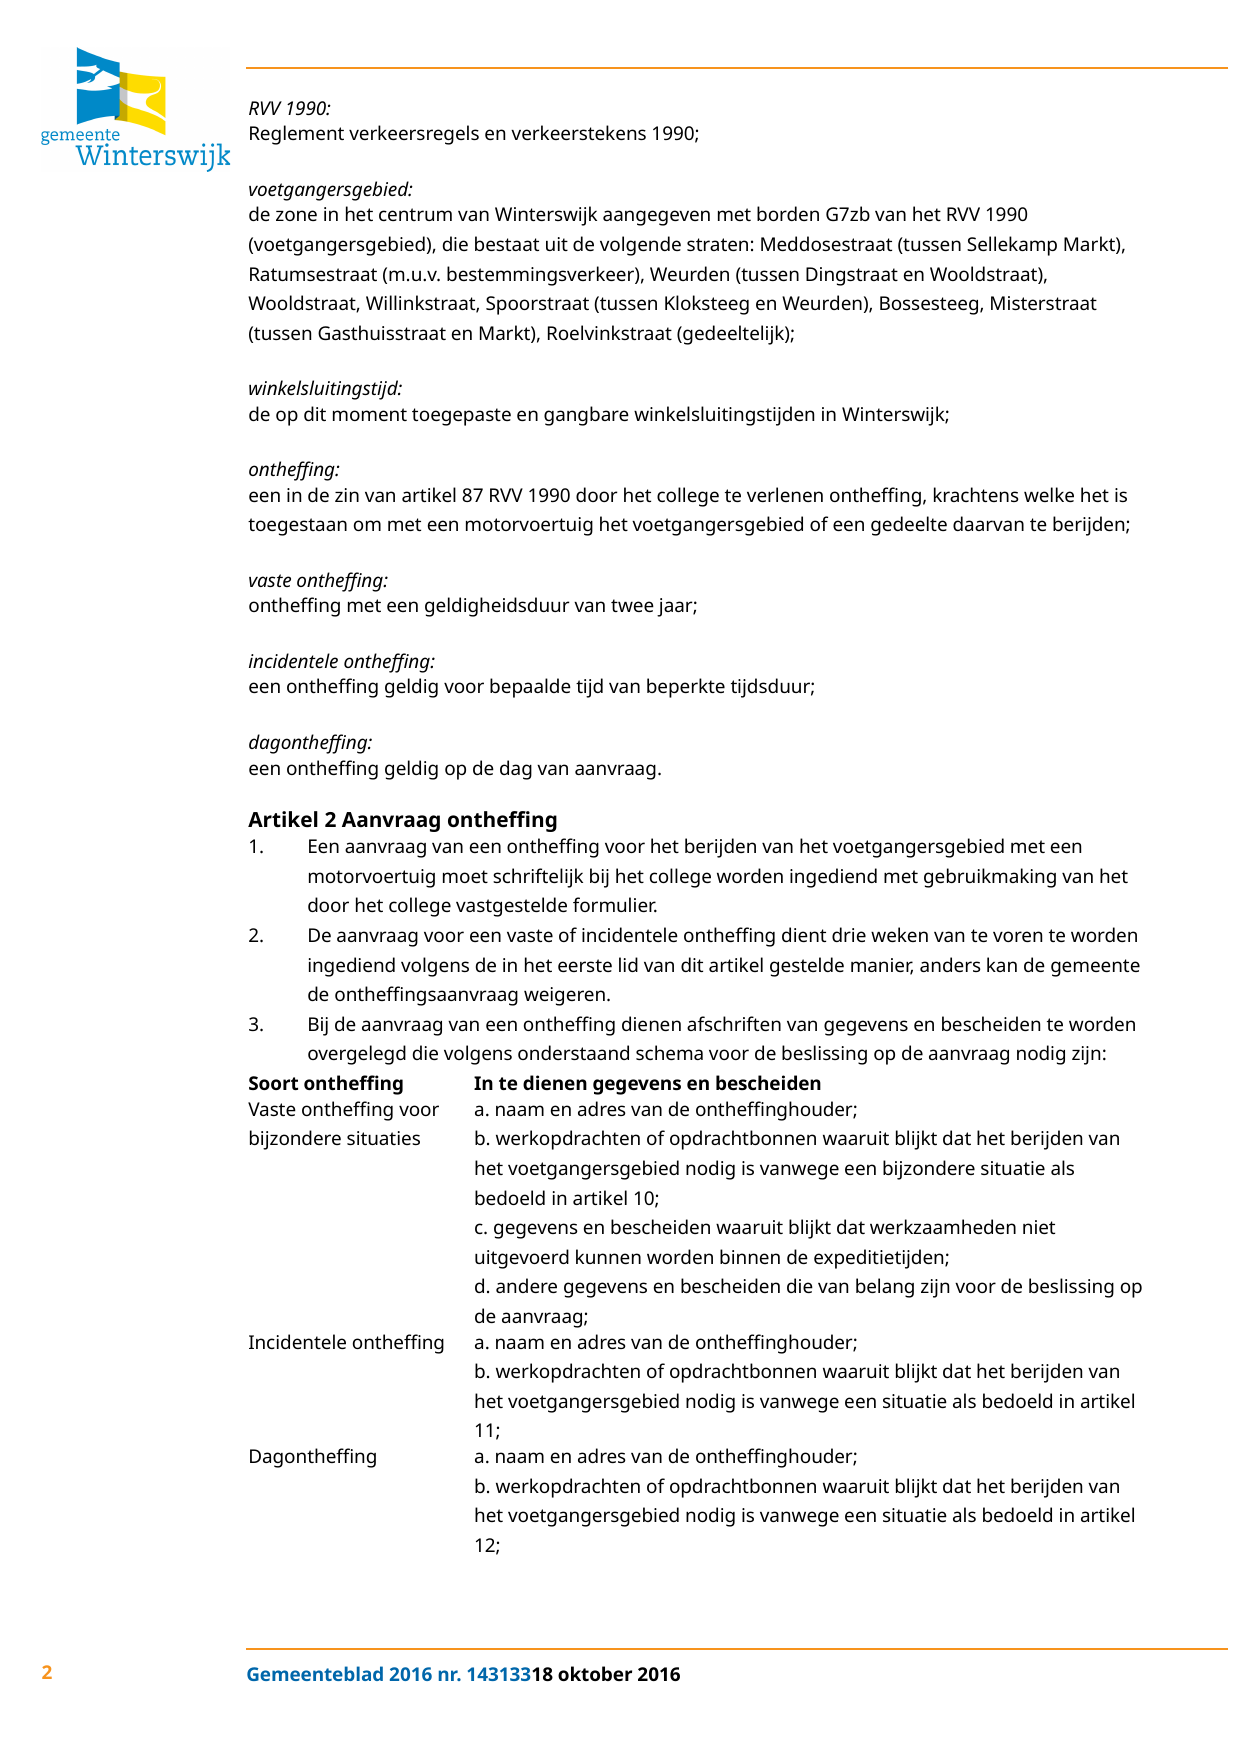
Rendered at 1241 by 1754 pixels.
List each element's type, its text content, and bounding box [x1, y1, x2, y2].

table_cell a. naam en adres van de ontheffinghouder; b. werkopdrachten of opdrachtbonnen waaruit blijkt dat het berijden van het voetgangersgebied nodig is vanwege een situatie als bedoeld in artikel 11; [474, 1329, 1152, 1443]
text een ontheffing geldig op de dag van aanvraag. [248, 755, 1152, 780]
table_cell a. naam en adres van de ontheffinghouder; b. werkopdrachten of opdrachtbonnen waaruit blijkt dat het berijden van het voetgangersgebied nodig is vanwege een bijzondere situatie als bedoeld in artikel 10; c. gegevens en bescheiden waaruit blijkt dat werkzaamheden niet uitgevoerd kunnen worden binnen de expeditietijden; d. andere gegevens en bescheiden die van belang zijn voor de beslissing op de aanvraag; [474, 1096, 1152, 1329]
text Reglement verkeersregels en verkeerstekens 1990; [248, 121, 1152, 146]
text winkelsluitingstijd: [248, 375, 1152, 401]
text een in de zin van artikel 87 RVV 1990 door het college te verlenen ontheffing, krachtens welke het is toegestaan om met een motorvoertuig het voetgangersgebied of een gedeelte daarvan te berijden; [248, 482, 1152, 537]
list Bij de aanvraag van een ontheffing dienen afschriften van gegevens en bescheiden te worden overgelegd die volgens onderstaand schema voor de beslissing op de aanvraag nodig zijn: [248, 1011, 1152, 1066]
text een ontheffing geldig voor bepaalde tijd van beperkte tijdsduur; [248, 674, 1152, 699]
table_header Soort ontheffing [248, 1070, 474, 1096]
list De aanvraag voor een vaste of incidentele ontheffing dient drie weken van te voren te worden ingediend volgens de in het eerste lid van dit artikel gestelde manier, anders kan de gemeente de ontheffingsaanvraag weigeren. [248, 922, 1152, 1007]
table_cell a. naam en adres van de ontheffinghouder; b. werkopdrachten of opdrachtbonnen waaruit blijkt dat het berijden van het voetgangersgebied nodig is vanwege een situatie als bedoeld in artikel 12; [474, 1443, 1152, 1558]
picture [225, 153, 231, 162]
text vaste ontheffing: [248, 567, 1152, 593]
table_cell Vaste ontheffing voor bijzondere situaties [248, 1096, 474, 1329]
table_cell Incidentele ontheffing [248, 1329, 474, 1443]
text ontheffing met een geldigheidsduur van twee jaar; [248, 593, 1152, 618]
text dagontheffing: [248, 729, 1152, 755]
table_header In te dienen gegevens en bescheiden [474, 1070, 1152, 1096]
list Een aanvraag van een ontheffing voor het berijden van het voetgangersgebied met een motorvoertuig moet schriftelijk bij het college worden ingediend met gebruikmaking van het door het college vastgestelde formulier. [248, 833, 1152, 918]
text RVV 1990: [248, 95, 1152, 121]
table_cell Dagontheffing [248, 1443, 474, 1558]
text voetgangersgebied: [248, 176, 1152, 202]
text ontheffing: [248, 456, 1152, 482]
text incidentele ontheffing: [248, 648, 1152, 674]
text Artikel 2 Aanvraag ontheffing [248, 805, 1152, 833]
picture [41, 47, 231, 172]
text de zone in het centrum van Winterswijk aangegeven met borden G7zb van het RVV 1990 (voetgangersgebied), die bestaat uit de volgende straten: Meddosestraat (tussen Sellekamp Markt), Ratumsestraat (m.u.v. bestemmingsverkeer), Weurden (tussen Dingstraat en Wooldstraat), Wooldstraat, Willinkstraat, Spoorstraat (tussen Kloksteeg en Weurden), Bossesteeg, Misterstraat (tussen Gasthuisstraat en Markt), Roelvinkstraat (gedeeltelijk); [248, 202, 1152, 346]
text de op dit moment toegepaste en gangbare winkelsluitingstijden in Winterswijk; [248, 401, 1152, 427]
